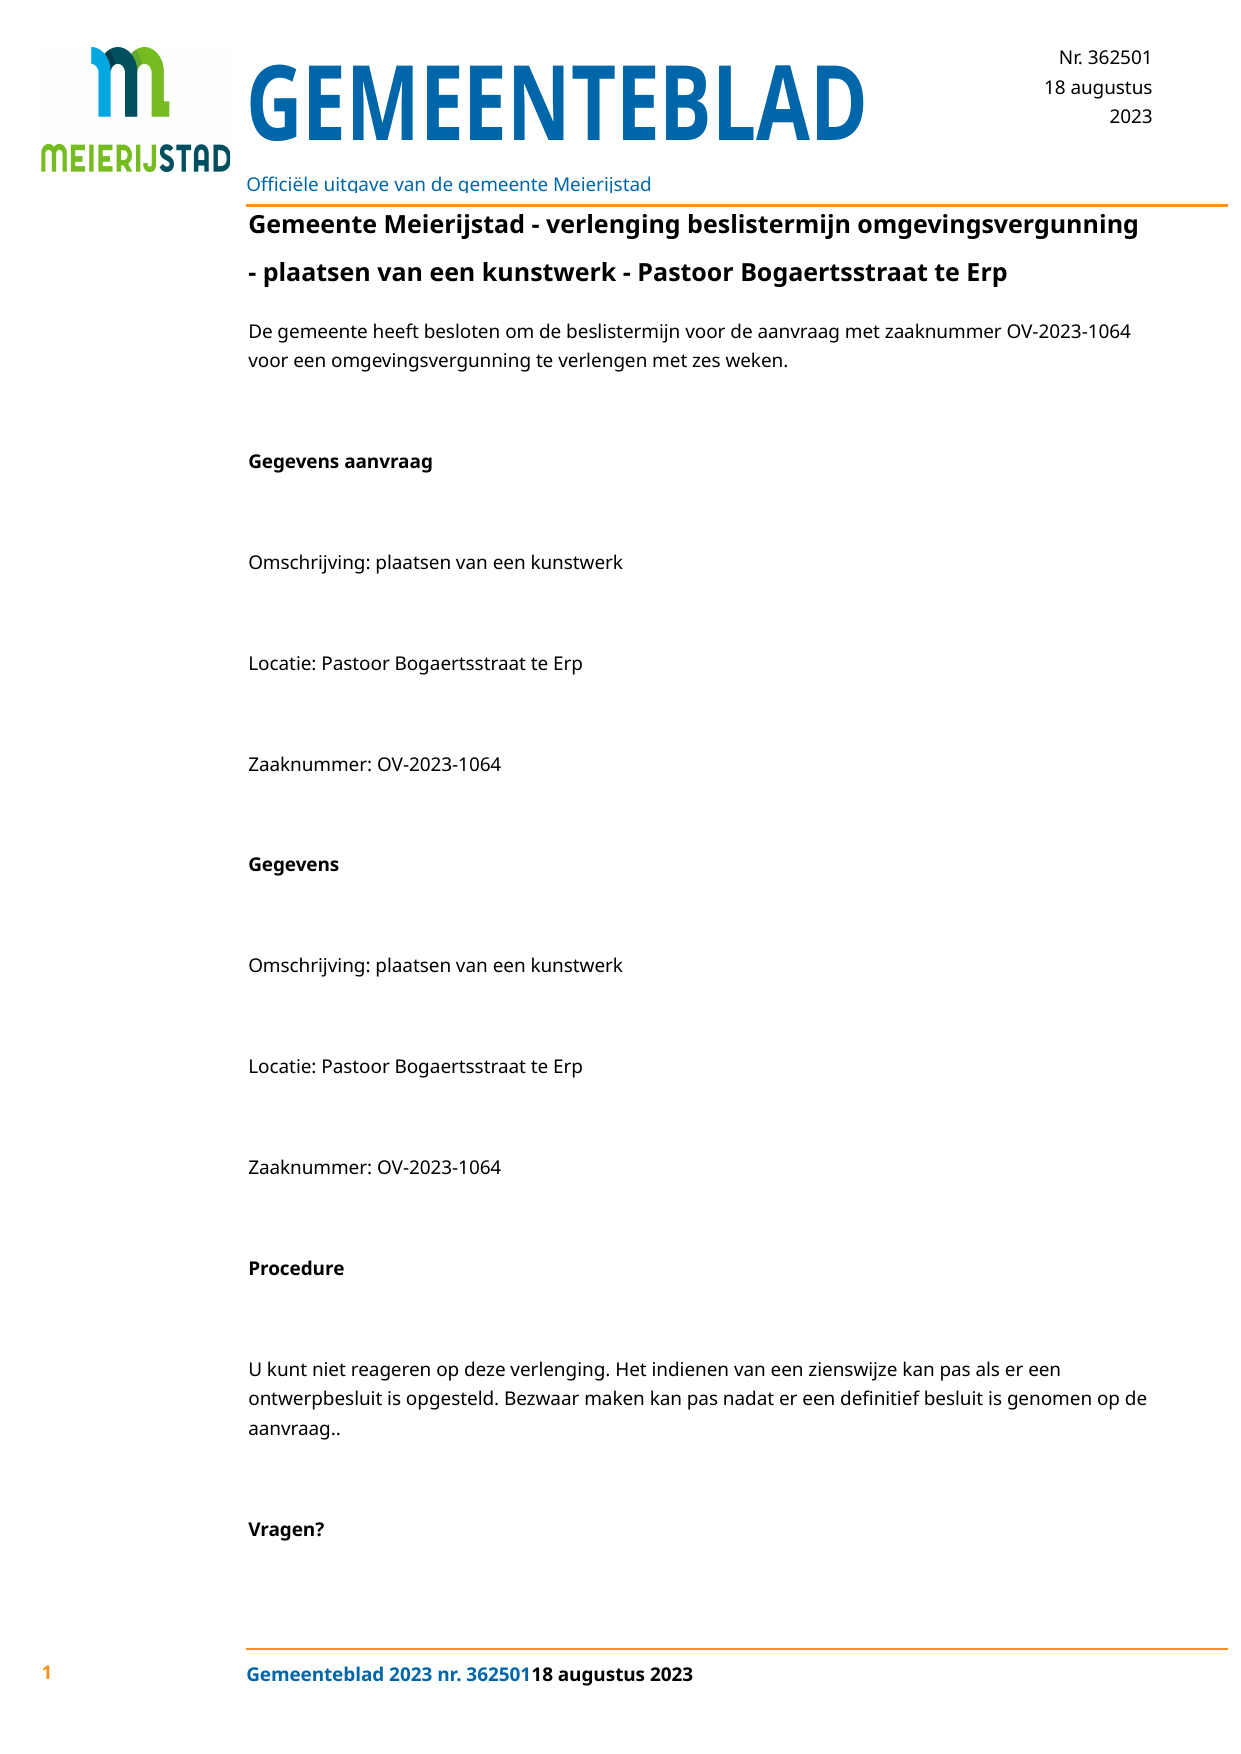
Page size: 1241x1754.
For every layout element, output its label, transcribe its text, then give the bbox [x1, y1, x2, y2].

text Zaaknummer: OV-2023-1064 [248, 751, 1152, 777]
text Zaaknummer: OV-2023-1064 [248, 1154, 1152, 1180]
text Locatie: Pastoor Bogaertsstraat te Erp [248, 1053, 1152, 1079]
text Vragen? [248, 1516, 1152, 1542]
text Locatie: Pastoor Bogaertsstraat te Erp [248, 650, 1152, 676]
text Procedure [248, 1255, 1152, 1281]
picture [41, 47, 231, 172]
text U kunt niet reageren op deze verlenging. Het indienen van een zienswijze kan pas als er een ontwerpbesluit is opgesteld. Bezwaar maken kan pas nadat er een definitief besluit is genomen op de aanvraag.. [248, 1356, 1152, 1441]
text Omschrijving: plaatsen van een kunstwerk [248, 549, 1152, 575]
text Gegevens [248, 852, 1152, 877]
text De gemeente heeft besloten om de beslistermijn voor de aanvraag met zaaknummer OV-2023-1064 voor een omgevingsvergunning te verlengen met zes weken. [248, 318, 1152, 373]
text Gemeente Meierijstad - verlenging beslistermijn omgevingsvergunning - plaatsen van een kunstwerk - Pastoor Bogaertsstraat te Erp [248, 207, 1152, 288]
text Omschrijving: plaatsen van een kunstwerk [248, 952, 1152, 978]
text Gegevens aanvraag [248, 448, 1152, 474]
